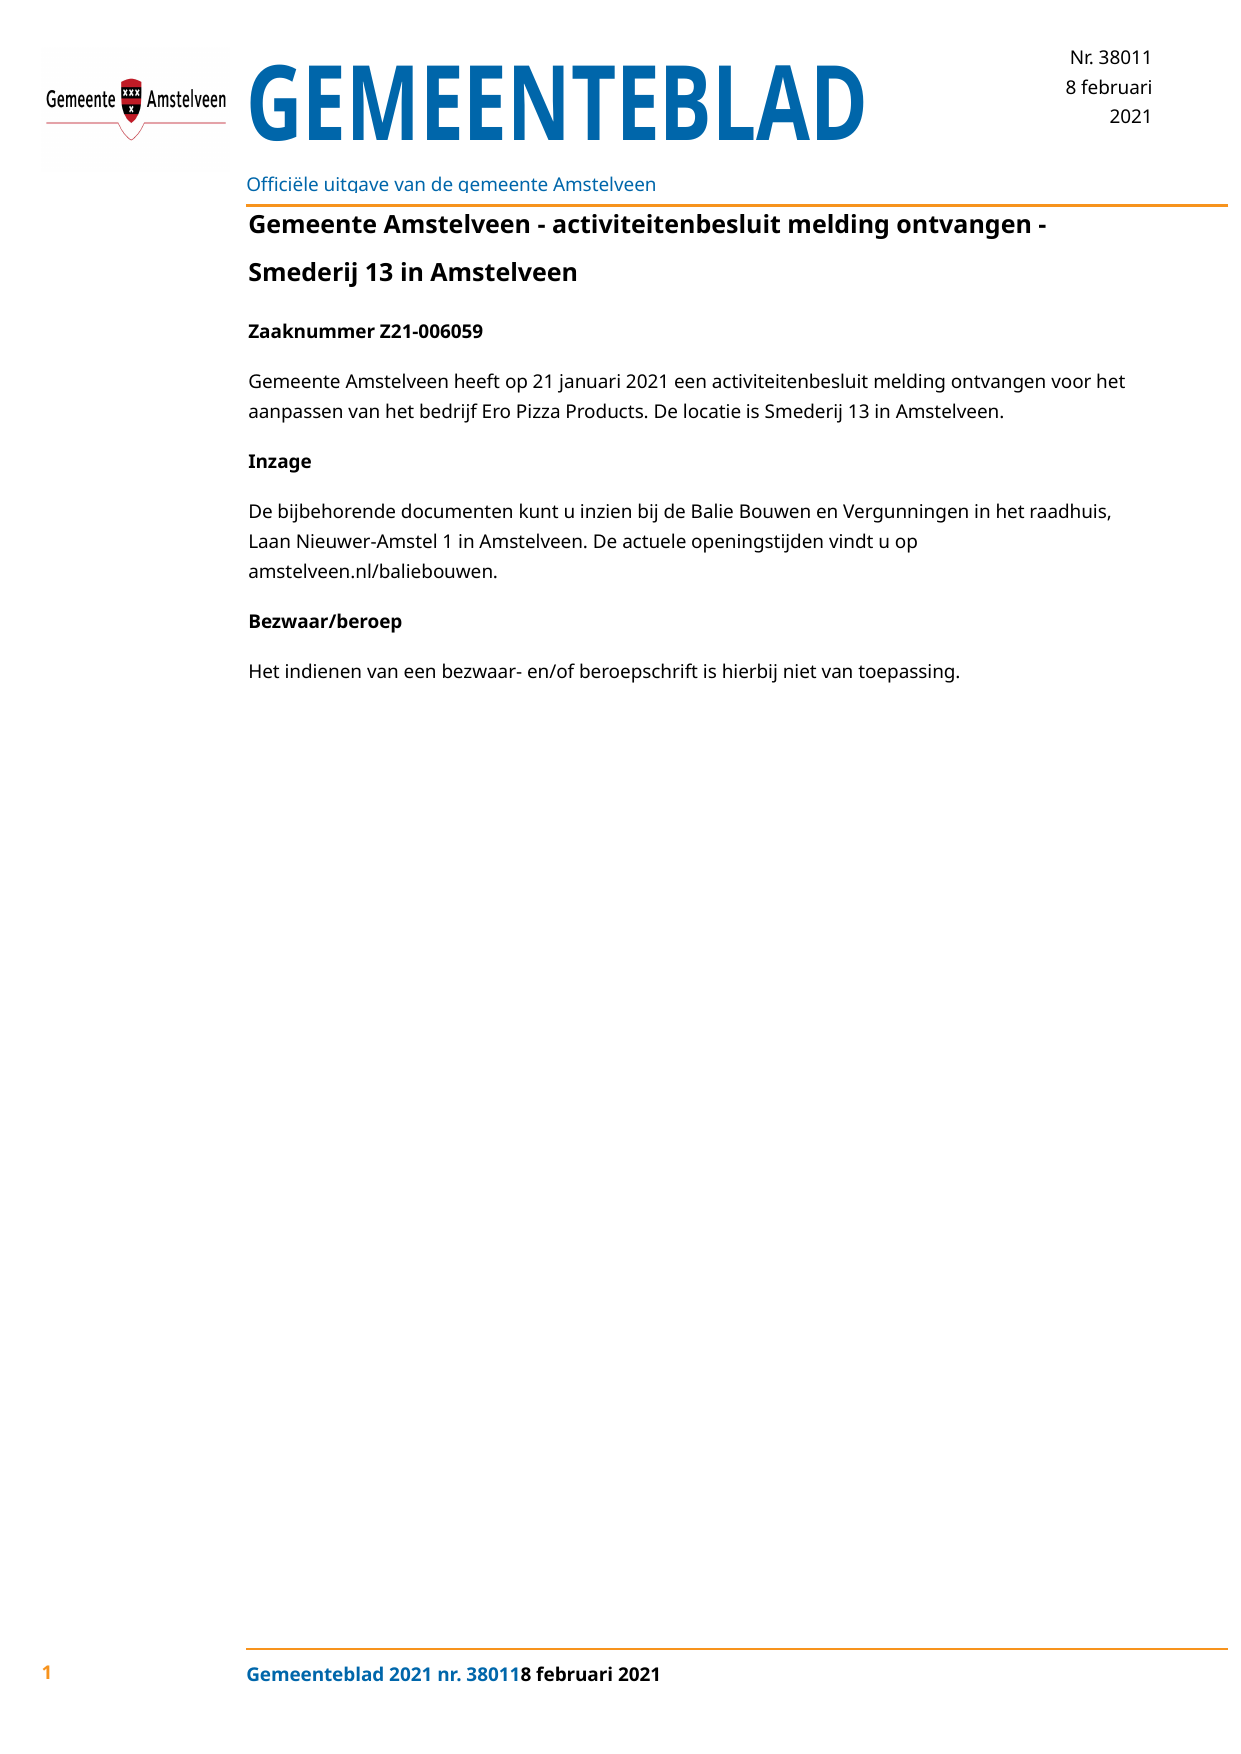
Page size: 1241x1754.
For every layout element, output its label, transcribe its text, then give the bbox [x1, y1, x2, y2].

text Bezwaar/beroep [248, 608, 1152, 634]
picture [41, 47, 231, 172]
text Inzage [248, 448, 1152, 474]
text De bijbehorende documenten kunt u inzien bij de Balie Bouwen en Vergunningen in het raadhuis, Laan Nieuwer-Amstel 1 in Amstelveen. De actuele openingstijden vindt u op amstelveen.nl/baliebouwen. [248, 499, 1152, 584]
text Zaaknummer Z21-006059 [248, 318, 1152, 344]
text Gemeente Amstelveen - activiteitenbesluit melding ontvangen - Smederij 13 in Amstelveen [248, 207, 1152, 288]
text Het indienen van een bezwaar- en/of beroepschrift is hierbij niet van toepassing. [248, 659, 1152, 684]
text Gemeente Amstelveen heeft op 21 januari 2021 een activiteitenbesluit melding ontvangen voor het aanpassen van het bedrijf Ero Pizza Products. De locatie is Smederij 13 in Amstelveen. [248, 368, 1152, 424]
